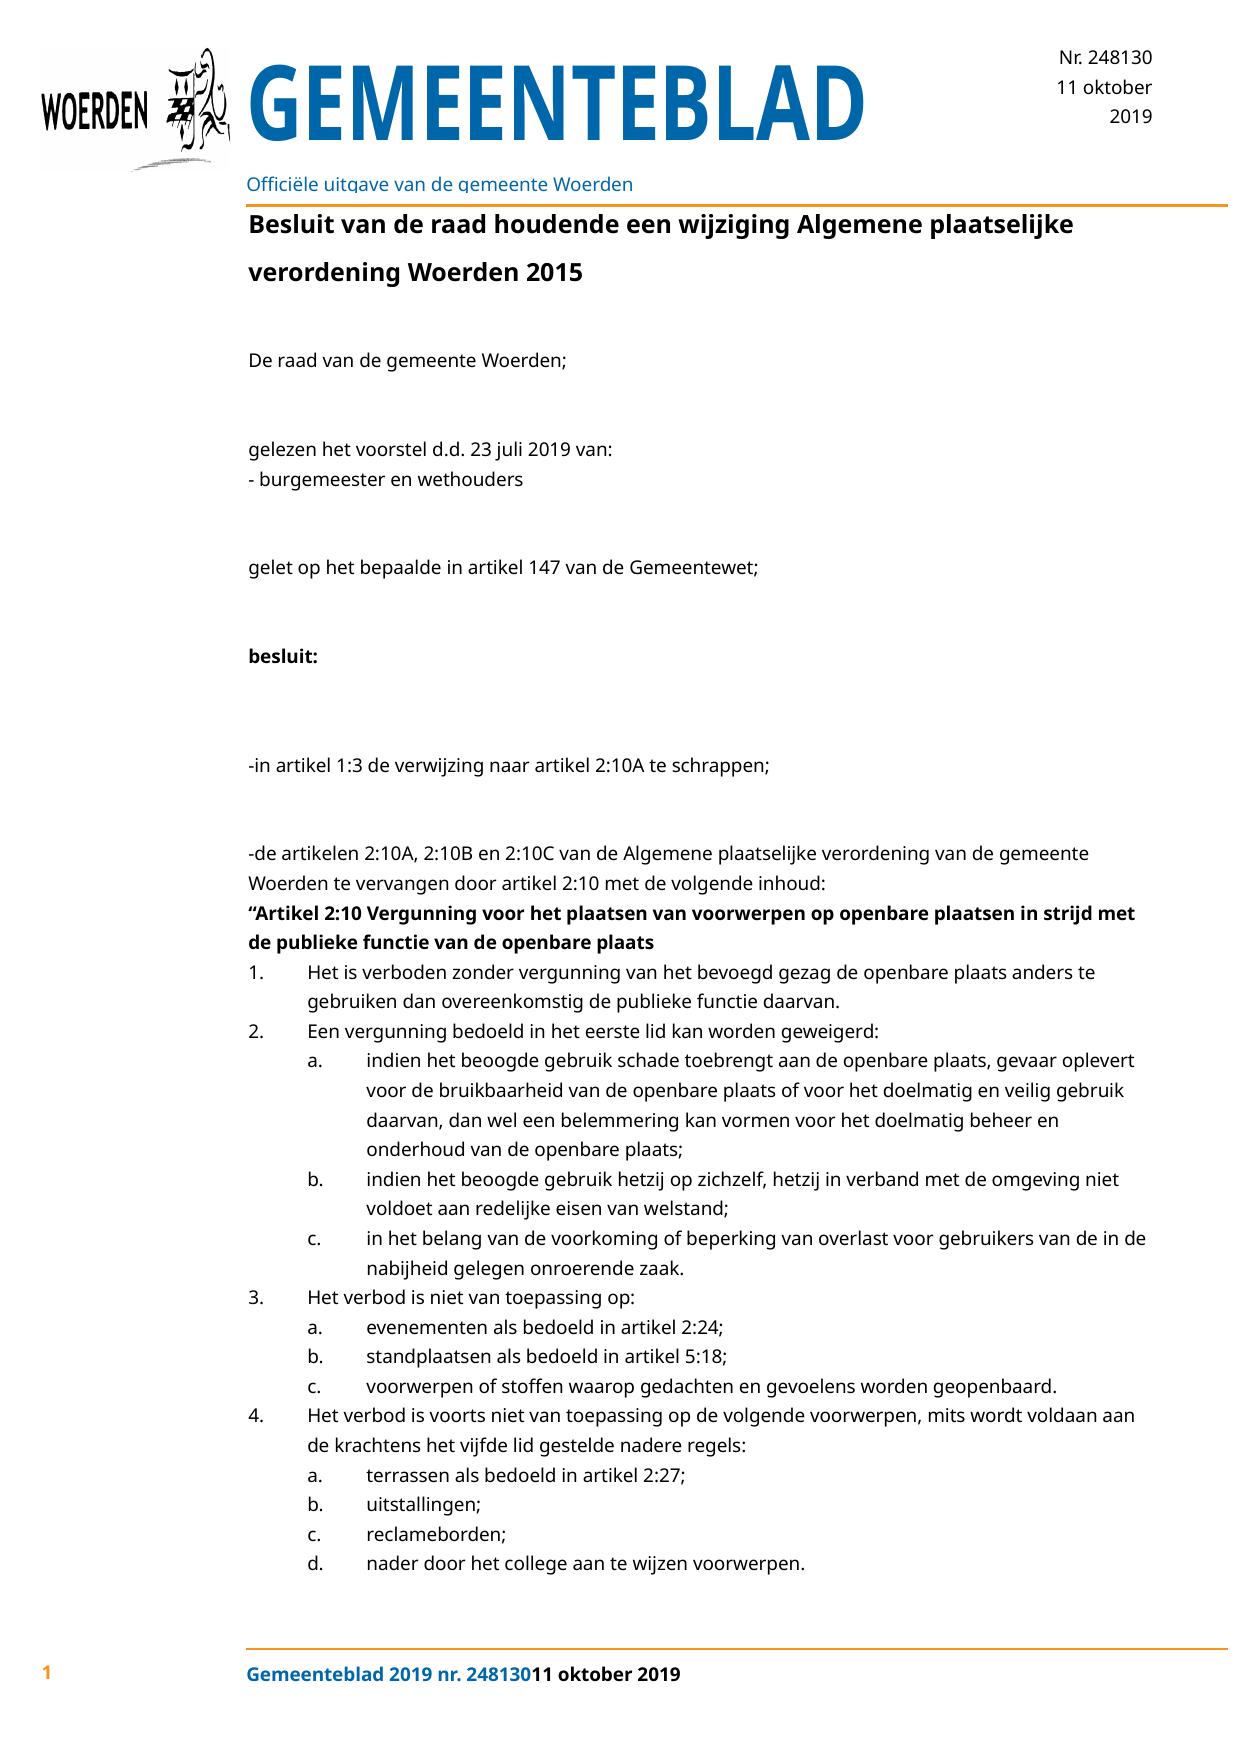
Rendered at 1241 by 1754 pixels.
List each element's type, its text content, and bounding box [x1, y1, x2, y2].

text Besluit van de raad houdende een wijziging Algemene plaatselijke verordening Woerden 2015 [248, 207, 1152, 288]
list voorwerpen of stoffen waarop gedachten en gevoelens worden geopenbaard. [307, 1373, 1152, 1399]
list indien het beoogde gebruik schade toebrengt aan de openbare plaats, gevaar oplevert voor de bruikbaarheid van de openbare plaats of voor het doelmatig en veilig gebruik daarvan, dan wel een belemmering kan vormen voor het doelmatig beheer en onderhoud van de openbare plaats; [307, 1048, 1152, 1162]
list in het belang van de voorkoming of beperking van overlast voor gebruikers van de in de nabijheid gelegen onroerende zaak. [307, 1225, 1152, 1280]
text “Artikel 2:10 Vergunning voor het plaatsen van voorwerpen op openbare plaatsen in strijd met de publieke functie van de openbare plaats [248, 900, 1152, 955]
list Het verbod is niet van toepassing op: [248, 1284, 1152, 1310]
list standplaatsen als bedoeld in artikel 5:18; [307, 1343, 1152, 1369]
list evenementen als bedoeld in artikel 2:24; [307, 1314, 1152, 1339]
list uitstallingen; [307, 1491, 1152, 1517]
list Een vergunning bedoeld in het eerste lid kan worden geweigerd: [248, 1018, 1152, 1044]
picture [41, 47, 231, 172]
text - burgemeester en wethouders [248, 466, 1152, 492]
list Het is verboden zonder vergunning van het bevoegd gezag de openbare plaats anders te gebruiken dan overeenkomstig de publieke functie daarvan. [248, 959, 1152, 1014]
list Het verbod is voorts niet van toepassing op de volgende voorwerpen, mits wordt voldaan aan de krachtens het vijfde lid gestelde nadere regels: [248, 1403, 1152, 1458]
list indien het beoogde gebruik hetzij op zichzelf, hetzij in verband met de omgeving niet voldoet aan redelijke eisen van welstand; [307, 1166, 1152, 1221]
list nader door het college aan te wijzen voorwerpen. [307, 1551, 1152, 1576]
text -de artikelen 2:10A, 2:10B en 2:10C van de Algemene plaatselijke verordening van de gemeente Woerden te vervangen door artikel 2:10 met de volgende inhoud: [248, 841, 1152, 896]
text -in artikel 1:3 de verwijzing naar artikel 2:10A te schrappen; [248, 752, 1152, 777]
text gelezen het voorstel d.d. 23 juli 2019 van: [248, 436, 1152, 462]
text De raad van de gemeente Woerden; [248, 347, 1152, 373]
list reclameborden; [307, 1521, 1152, 1547]
list terrassen als bedoeld in artikel 2:27; [307, 1462, 1152, 1487]
text besluit: [248, 643, 1152, 669]
text gelet op het bepaalde in artikel 147 van de Gemeentewet; [248, 554, 1152, 580]
